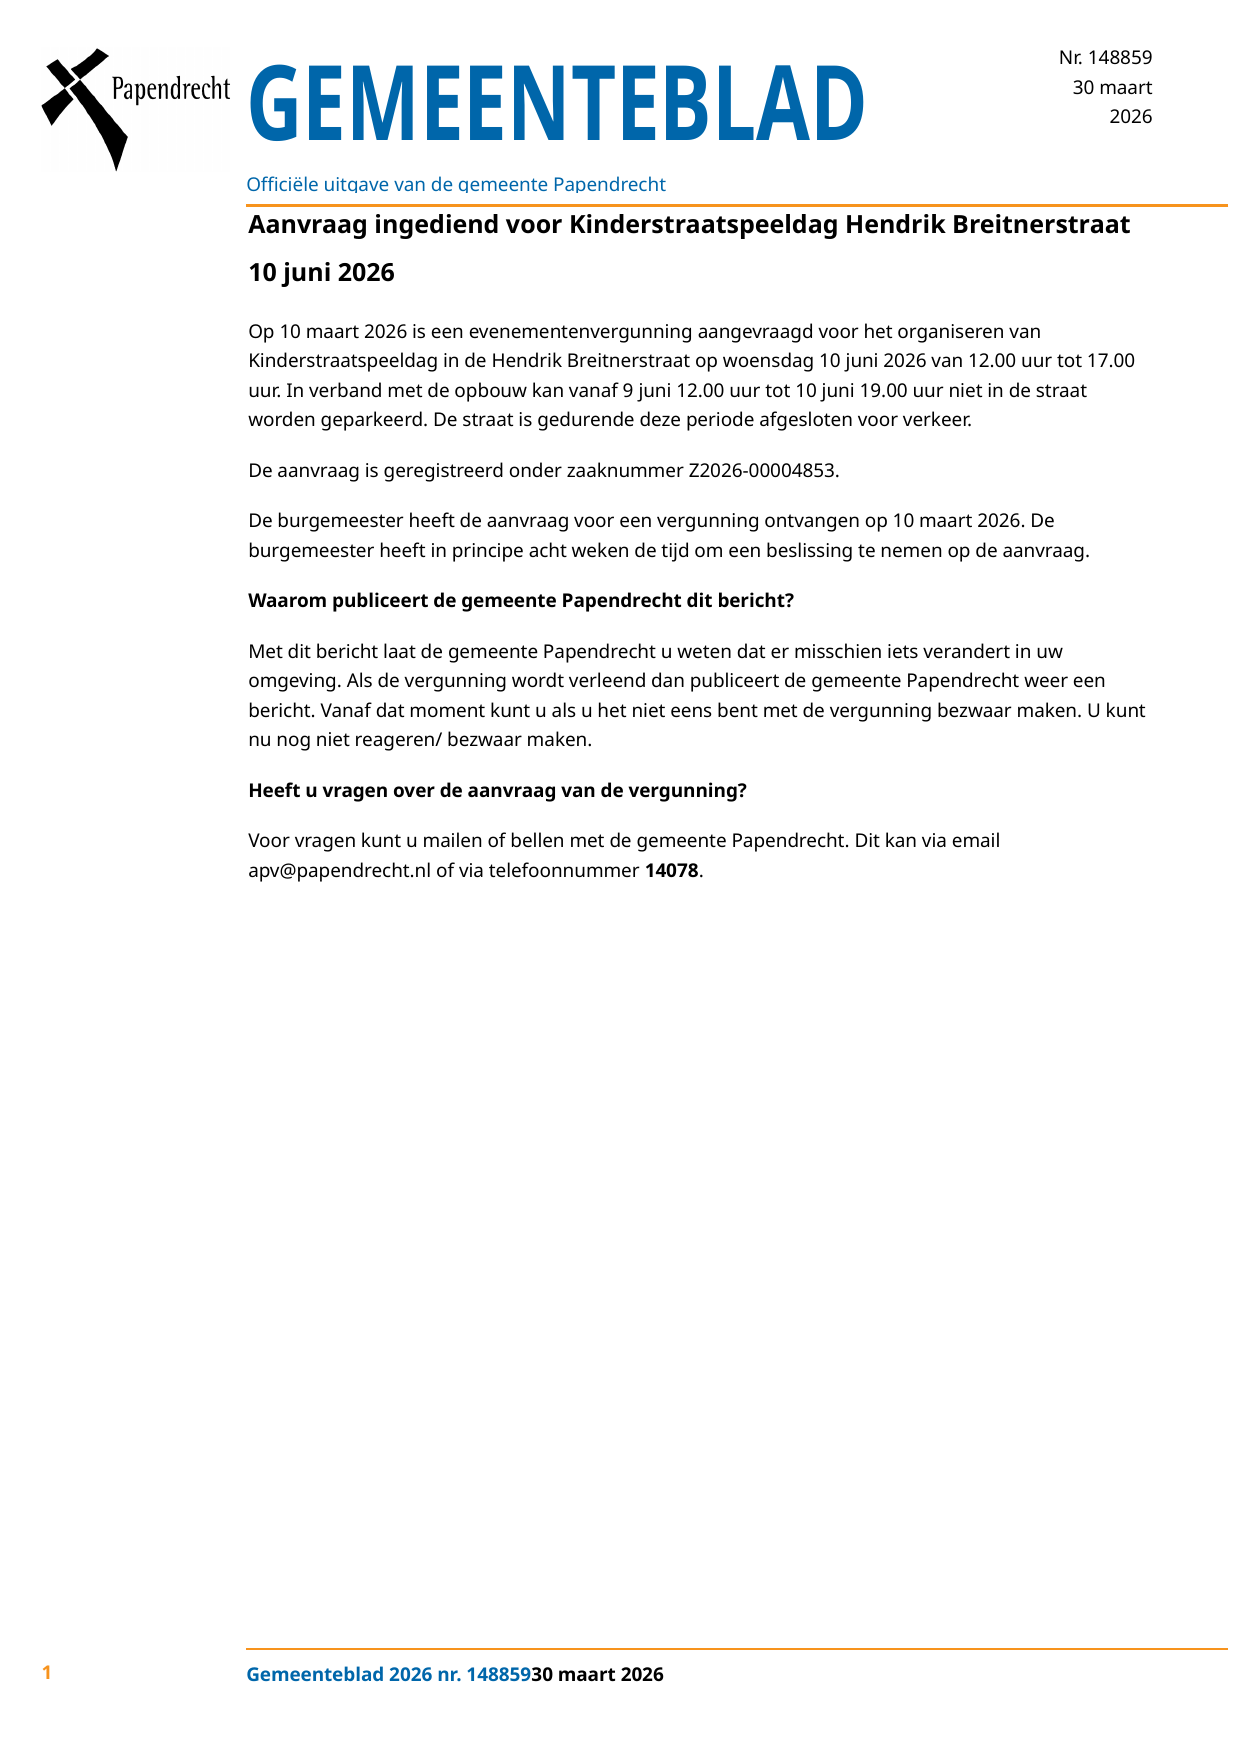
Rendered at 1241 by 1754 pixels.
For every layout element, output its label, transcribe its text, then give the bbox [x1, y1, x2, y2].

text De aanvraag is geregistreerd onder zaaknummer Z2026-00004853. [248, 457, 1152, 483]
text Heeft u vragen over de aanvraag van de vergunning? [248, 777, 1152, 803]
text Met dit bericht laat de gemeente Papendrecht u weten dat er misschien iets verandert in uw omgeving. Als de vergunning wordt verleend dan publiceert de gemeente Papendrecht weer een bericht. Vanaf dat moment kunt u als u het niet eens bent met de vergunning bezwaar maken. U kunt nu nog niet reageren/ bezwaar maken. [248, 638, 1152, 752]
text Op 10 maart 2026 is een evenementenvergunning aangevraagd voor het organiseren van Kinderstraatspeeldag in de Hendrik Breitnerstraat op woensdag 10 juni 2026 van 12.00 uur tot 17.00 uur. In verband met de opbouw kan vanaf 9 juni 12.00 uur tot 10 juni 19.00 uur niet in de straat worden geparkeerd. De straat is gedurende deze periode afgesloten voor verkeer. [248, 318, 1152, 432]
text De burgemeester heeft de aanvraag voor een vergunning ontvangen op 10 maart 2026. De burgemeester heeft in principe acht weken de tijd om een beslissing te nemen op de aanvraag. [248, 507, 1152, 563]
text Aanvraag ingediend voor Kinderstraatspeeldag Hendrik Breitnerstraat 10 juni 2026 [248, 207, 1152, 288]
picture [41, 47, 231, 172]
text Voor vragen kunt u mailen of bellen met de gemeente Papendrecht. Dit kan via email apv@papendrecht.nl of via telefoonnummer 14078. [248, 827, 1152, 883]
text Waarom publiceert de gemeente Papendrecht dit bericht? [248, 587, 1152, 613]
